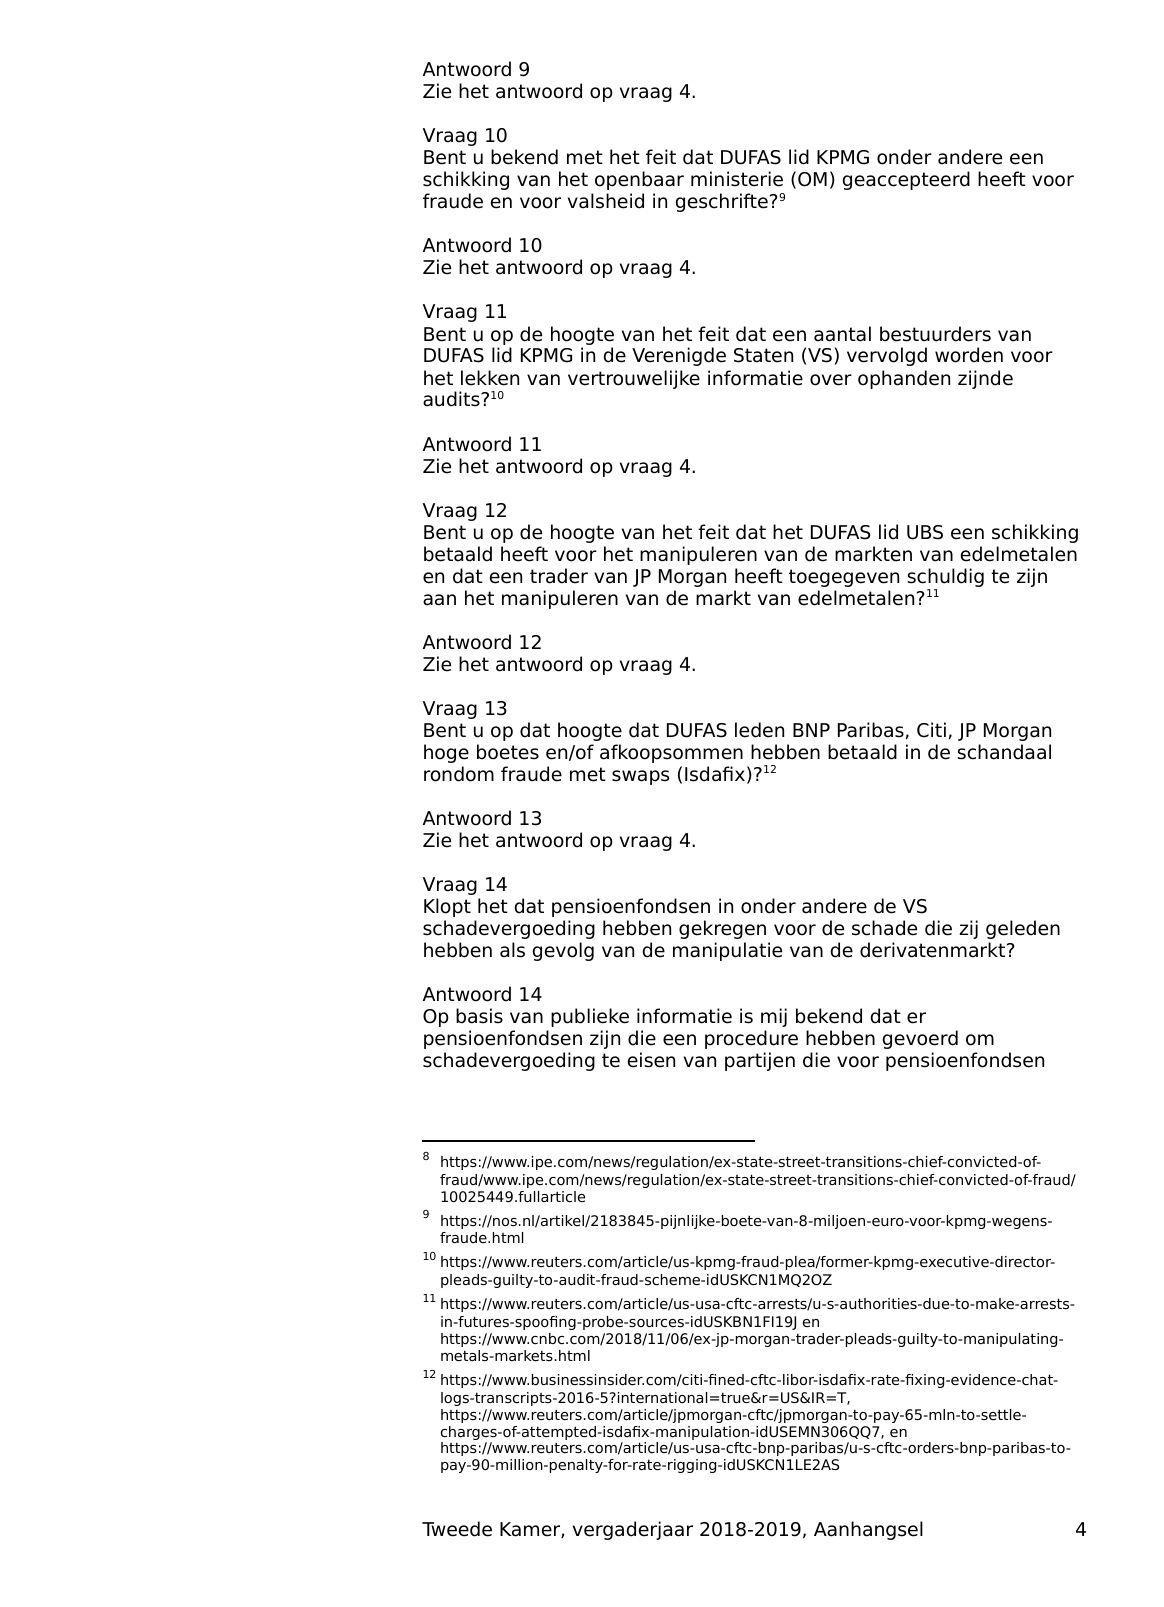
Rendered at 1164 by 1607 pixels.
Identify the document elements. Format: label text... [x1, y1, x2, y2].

text Bent u op de hoogte van het feit dat een aantal bestuurders van DUFAS lid KPMG in de Verenigde Staten (VS) vervolgd worden voor het lekken van vertrouwelijke informatie over ophanden zijnde audits? [422, 323, 1087, 411]
text Vraag 12 [422, 500, 1087, 522]
text Antwoord 14 [422, 984, 1087, 1006]
text Bent u op dat hoogte dat DUFAS leden BNP Paribas, Citi, JP Morgan hoge boetes en/of afkoopsommen hebben betaald in de schandaal rondom fraude met swaps (Isdafix)? [422, 720, 1087, 786]
text Klopt het dat pensioenfondsen in onder andere de VS schadevergoeding hebben gekregen voor de schade die zij geleden hebben als gevolg van de manipulatie van de derivatenmarkt? [422, 896, 1087, 962]
text https://nos.nl/artikel/2183845-pijnlijke-boete-van-8-miljoen-euro-voor-kpmg-wegens-fraude.html [422, 1208, 1087, 1247]
text Vraag 11 [422, 301, 1087, 323]
text Zie het antwoord op vraag 4. [422, 456, 1087, 477]
text Antwoord 9 [422, 59, 1087, 81]
text Zie het antwoord op vraag 4. [422, 830, 1087, 852]
text Vraag 10 [422, 125, 1087, 147]
text Zie het antwoord op vraag 4. [422, 654, 1087, 676]
text Bent u bekend met het feit dat DUFAS lid KPMG onder andere een schikking van het openbaar ministerie (OM) geaccepteerd heeft voor fraude en voor valsheid in geschrifte? [422, 147, 1087, 213]
text Antwoord 10 [422, 235, 1087, 257]
text Op basis van publieke informatie is mij bekend dat er pensioenfondsen zijn die een procedure hebben gevoerd om schadevergoeding te eisen van partijen die voor pensioenfondsen [422, 1006, 1087, 1072]
text https://www.reuters.com/article/us-usa-cftc-arrests/u-s-authorities-due-to-make-arrests-in-futures-spoofing-probe-sources-idUSKBN1FI19J en https://www.cnbc.com/2018/11/06/ex-jp-morgan-trader-pleads-guilty-to-manipulating-metals-markets.html [422, 1292, 1087, 1365]
text Antwoord 12 [422, 632, 1087, 654]
text Bent u op de hoogte van het feit dat het DUFAS lid UBS een schikking betaald heeft voor het manipuleren van de markten van edelmetalen en dat een trader van JP Morgan heeft toegegeven schuldig te zijn aan het manipuleren van de markt van edelmetalen? [422, 522, 1087, 609]
text https://www.ipe.com/news/regulation/ex-state-street-transitions-chief-convicted-of-fraud/www.ipe.com/news/regulation/ex-state-street-transitions-chief-convicted-of-fraud/10025449.fullarticle [422, 1150, 1087, 1206]
text https://www.businessinsider.com/citi-fined-cftc-libor-isdafix-rate-fixing-evidence-chat-logs-transcripts-2016-5?international=true&r=US&IR=T, https://www.reuters.com/article/jpmorgan-cftc/jpmorgan-to-pay-65-mln-to-settle-charges-of-attempted-isdafix-manipulation-idUSEMN306QQ7, en https://www.reuters.com/article/us-usa-cftc-bnp-paribas/u-s-cftc-orders-bnp-paribas-to-pay-90-million-penalty-for-rate-rigging-idUSKCN1LE2AS [422, 1368, 1087, 1474]
text Antwoord 13 [422, 808, 1087, 830]
text Antwoord 11 [422, 433, 1087, 456]
text https://www.reuters.com/article/us-kpmg-fraud-plea/former-kpmg-executive-director-pleads-guilty-to-audit-fraud-scheme-idUSKCN1MQ2OZ [422, 1250, 1087, 1289]
text Vraag 13 [422, 698, 1087, 720]
text Zie het antwoord op vraag 4. [422, 257, 1087, 279]
text Vraag 14 [422, 874, 1087, 896]
text Zie het antwoord op vraag 4. [422, 81, 1087, 103]
